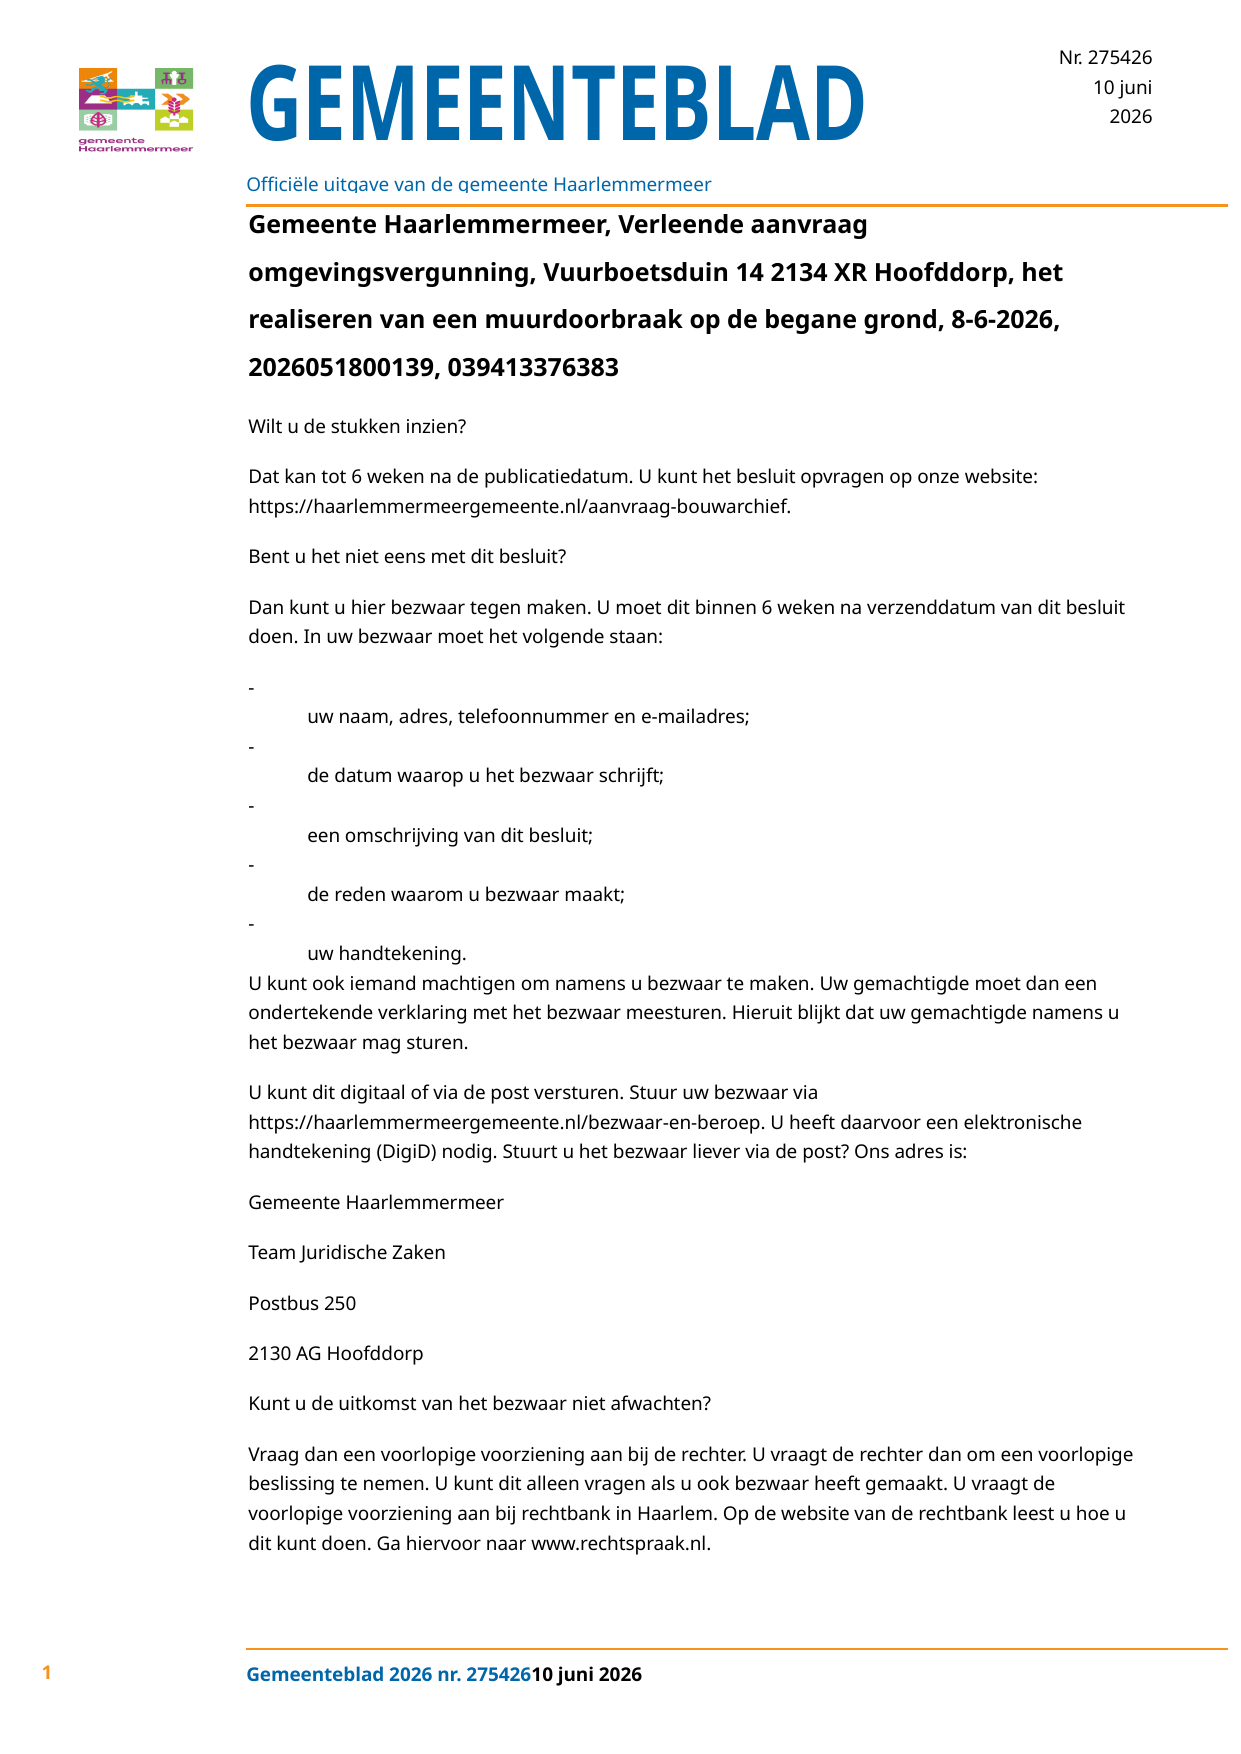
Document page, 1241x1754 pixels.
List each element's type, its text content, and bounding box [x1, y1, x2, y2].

text Postbus 250 [248, 1290, 1152, 1316]
list uw naam, adres, telefoonnummer en e-mailadres; [248, 703, 1152, 729]
text Dan kunt u hier bezwaar tegen maken. U moet dit binnen 6 weken na verzenddatum van dit besluit doen. In uw bezwaar moet het volgende staan: [248, 594, 1152, 649]
text U kunt dit digitaal of via de post versturen. Stuur uw bezwaar via https://haarlemmermeergemeente.nl/bezwaar-en-beroep. U heeft daarvoor een elektronische handtekening (DigiD) nodig. Stuurt u het bezwaar liever via de post? Ons adres is: [248, 1079, 1152, 1164]
text Gemeente Haarlemmermeer [248, 1189, 1152, 1215]
list uw handtekening. [248, 940, 1152, 966]
picture [41, 47, 231, 172]
text Gemeente Haarlemmermeer, Verleende aanvraag omgevingsvergunning, Vuurboetsduin 14 2134 XR Hoofddorp, het realiseren van een muurdoorbraak op de begane grond, 8-6-2026, 2026051800139, 039413376383 [248, 207, 1152, 384]
text Wilt u de stukken inzien? [248, 413, 1152, 439]
list de reden waarom u bezwaar maakt; [248, 881, 1152, 907]
text Bent u het niet eens met dit besluit? [248, 543, 1152, 569]
text 2130 AG Hoofddorp [248, 1340, 1152, 1366]
text Team Juridische Zaken [248, 1239, 1152, 1265]
text Kunt u de uitkomst van het bezwaar niet afwachten? [248, 1391, 1152, 1416]
list een omschrijving van dit besluit; [248, 822, 1152, 848]
text Vraag dan een voorlopige voorziening aan bij de rechter. U vraagt de rechter dan om een voorlopige beslissing te nemen. U kunt dit alleen vragen als u ook bezwaar heeft gemaakt. U vraagt de voorlopige voorziening aan bij rechtbank in Haarlem. Op de website van de rechtbank leest u hoe u dit kunt doen. Ga hiervoor naar www.rechtspraak.nl. [248, 1441, 1152, 1556]
list de datum waarop u het bezwaar schrijft; [248, 763, 1152, 788]
text Dat kan tot 6 weken na de publicatiedatum. U kunt het besluit opvragen op onze website: https://haarlemmermeergemeente.nl/aanvraag-bouwarchief. [248, 463, 1152, 519]
text U kunt ook iemand machtigen om namens u bezwaar te maken. Uw gemachtigde moet dan een ondertekende verklaring met het bezwaar meesturen. Hieruit blijkt dat uw gemachtigde namens u het bezwaar mag sturen. [248, 970, 1152, 1055]
